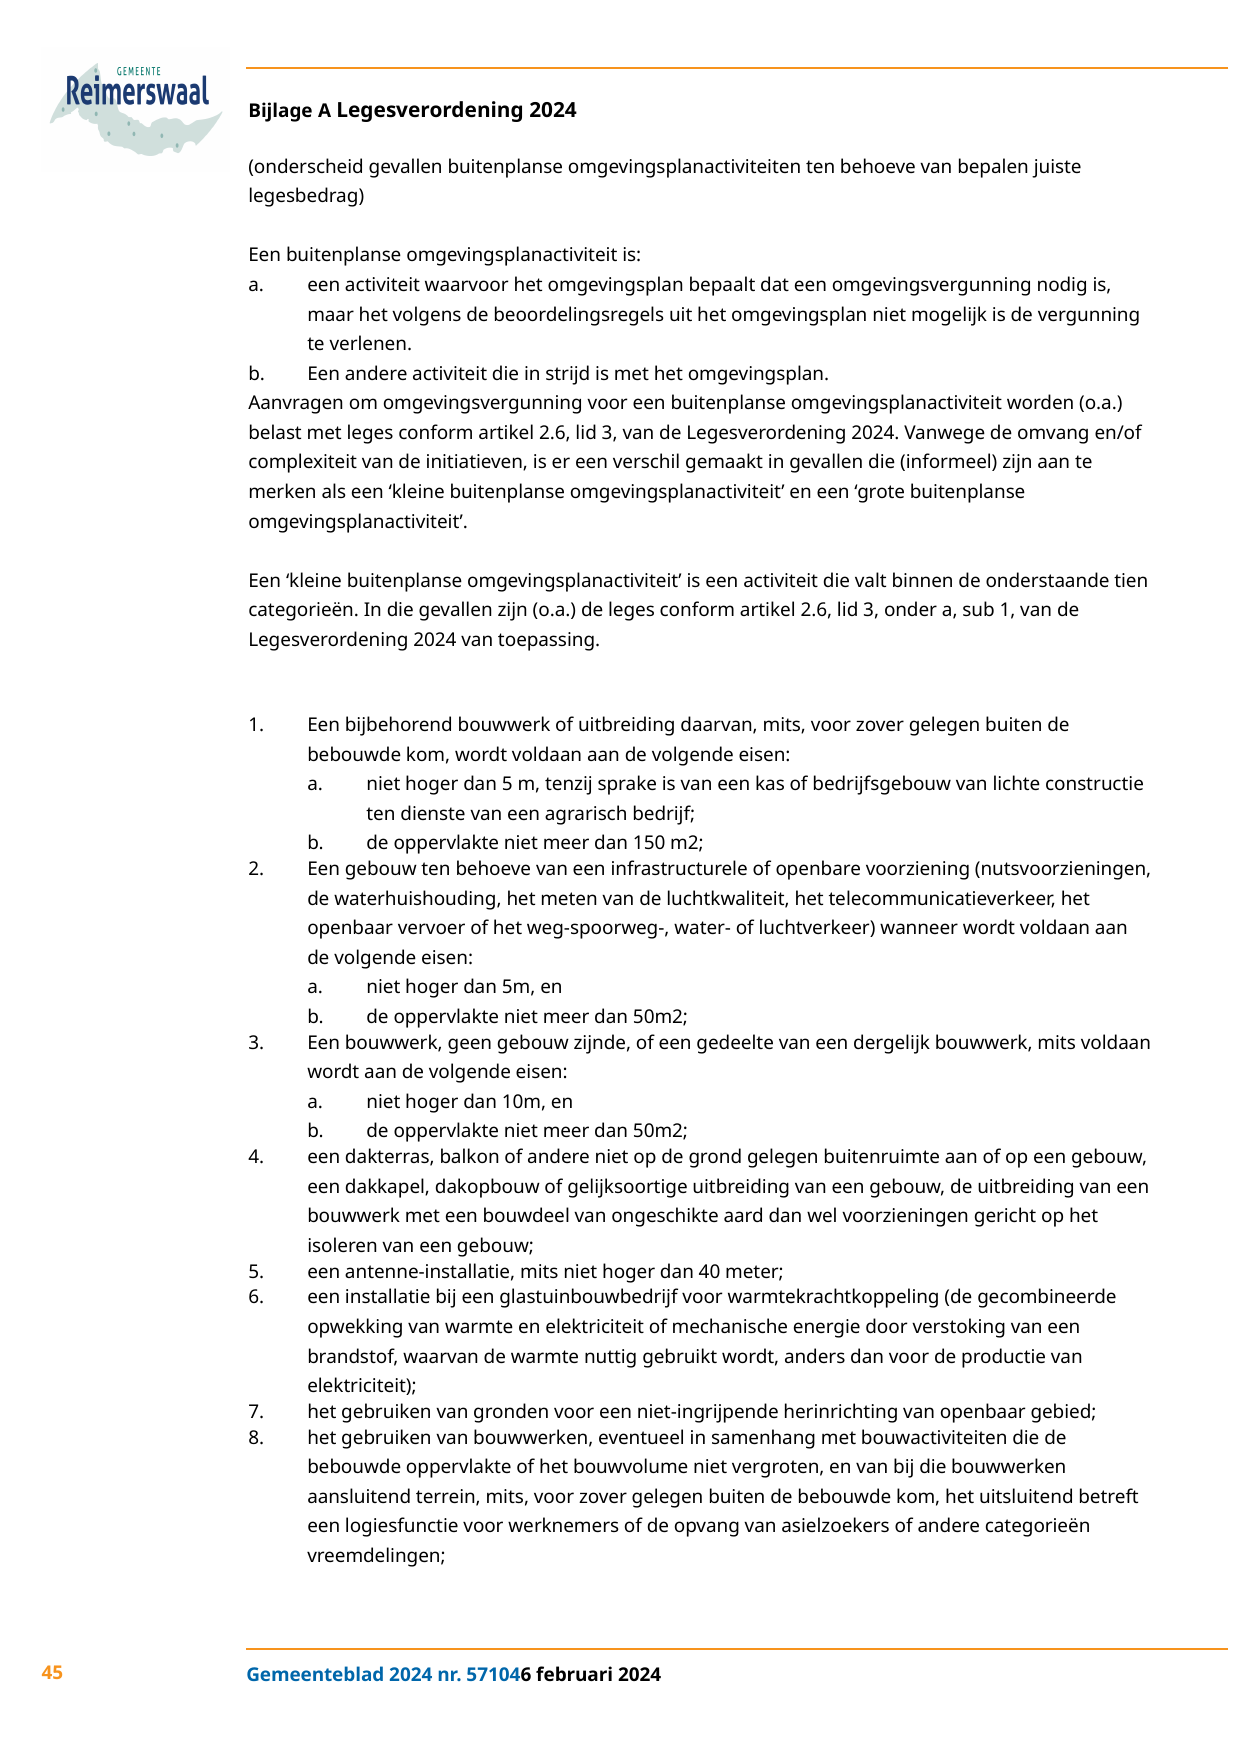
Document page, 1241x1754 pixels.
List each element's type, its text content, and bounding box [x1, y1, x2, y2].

table_cell het gebruiken van bouwwerken, eventueel in samenhang met bouwactiviteiten die de bebouwde oppervlakte of het bouwvolume niet vergroten, en van bij die bouwwerken aansluitend terrein, mits, voor zover gelegen buiten de bebouwde kom, het uitsluitend betreft een logiesfunctie voor werknemers of de opvang van asielzoekers of andere categorieën vreemdelingen; [248, 1424, 1152, 1568]
table_cell Een gebouw ten behoeve van een infrastructurele of openbare voorziening (nutsvoorzieningen, de waterhuishouding, het meten van de luchtkwaliteit, het telecommunicatieverkeer, het openbaar vervoer of het weg-spoorweg-, water- of luchtverkeer) wanneer wordt voldaan aan de volgende eisen: niet hoger dan 5m, en de oppervlakte niet meer dan 50m2; [248, 855, 1152, 1029]
table_cell Een bijbehorend bouwwerk of uitbreiding daarvan, mits, voor zover gelegen buiten de bebouwde kom, wordt voldaan aan de volgende eisen: niet hoger dan 5 m, tenzij sprake is van een kas of bedrijfsgebouw van lichte constructie ten dienste van een agrarisch bedrijf; de oppervlakte niet meer dan 150 m2; [248, 711, 1152, 855]
text Een buitenplanse omgevingsplanactiviteit is: [248, 242, 1152, 267]
table_cell een dakterras, balkon of andere niet op de grond gelegen buitenruimte aan of op een gebouw, een dakkapel, dakopbouw of gelijksoortige uitbreiding van een gebouw, de uitbreiding van een bouwwerk met een bouwdeel van ongeschikte aard dan wel voorzieningen gericht op het isoleren van een gebouw; [248, 1144, 1152, 1258]
table_cell een installatie bij een glastuinbouwbedrijf voor warmtekrachtkoppeling (de gecombineerde opwekking van warmte en elektriciteit of mechanische energie door verstoking van een brandstof, waarvan de warmte nuttig gebruikt wordt, anders dan voor de productie van elektriciteit); [248, 1284, 1152, 1398]
text Een ‘kleine buitenplanse omgevingsplanactiviteit’ is een activiteit die valt binnen de onderstaande tien categorieën. In die gevallen zijn (o.a.) de leges conform artikel 2.6, lid 3, onder a, sub 1, van de Legesverordening 2024 van toepassing. [248, 567, 1152, 652]
table_header [248, 686, 1152, 711]
text (onderscheid gevallen buitenplanse omgevingsplanactiviteiten ten behoeve van bepalen juiste legesbedrag) [248, 153, 1152, 208]
table_cell een antenne-installatie, mits niet hoger dan 40 meter; [248, 1258, 1152, 1284]
text Aanvragen om omgevingsvergunning voor een buitenplanse omgevingsplanactiviteit worden (o.a.) belast met leges conform artikel 2.6, lid 3, van de Legesverordening 2024. Vanwege de omvang en/of complexiteit van de initiatieven, is er een verschil gemaakt in gevallen die (informeel) zijn aan te merken als een ‘kleine buitenplanse omgevingsplanactiviteit’ en een ‘grote buitenplanse omgevingsplanactiviteit’. [248, 389, 1152, 534]
table_cell Een bouwwerk, geen gebouw zijnde, of een gedeelte van een dergelijk bouwwerk, mits voldaan wordt aan de volgende eisen: niet hoger dan 10m, en de oppervlakte niet meer dan 50m2; [248, 1029, 1152, 1143]
list Een andere activiteit die in strijd is met het omgevingsplan. [248, 360, 1152, 386]
text Bijlage A Legesverordening 2024 [248, 95, 1152, 123]
table_cell het gebruiken van gronden voor een niet-ingrijpende herinrichting van openbaar gebied; [248, 1398, 1152, 1424]
list een activiteit waarvoor het omgevingsplan bepaalt dat een omgevingsvergunning nodig is, maar het volgens de beoordelingsregels uit het omgevingsplan niet mogelijk is de vergunning te verlenen. [248, 271, 1152, 356]
picture [41, 47, 231, 172]
